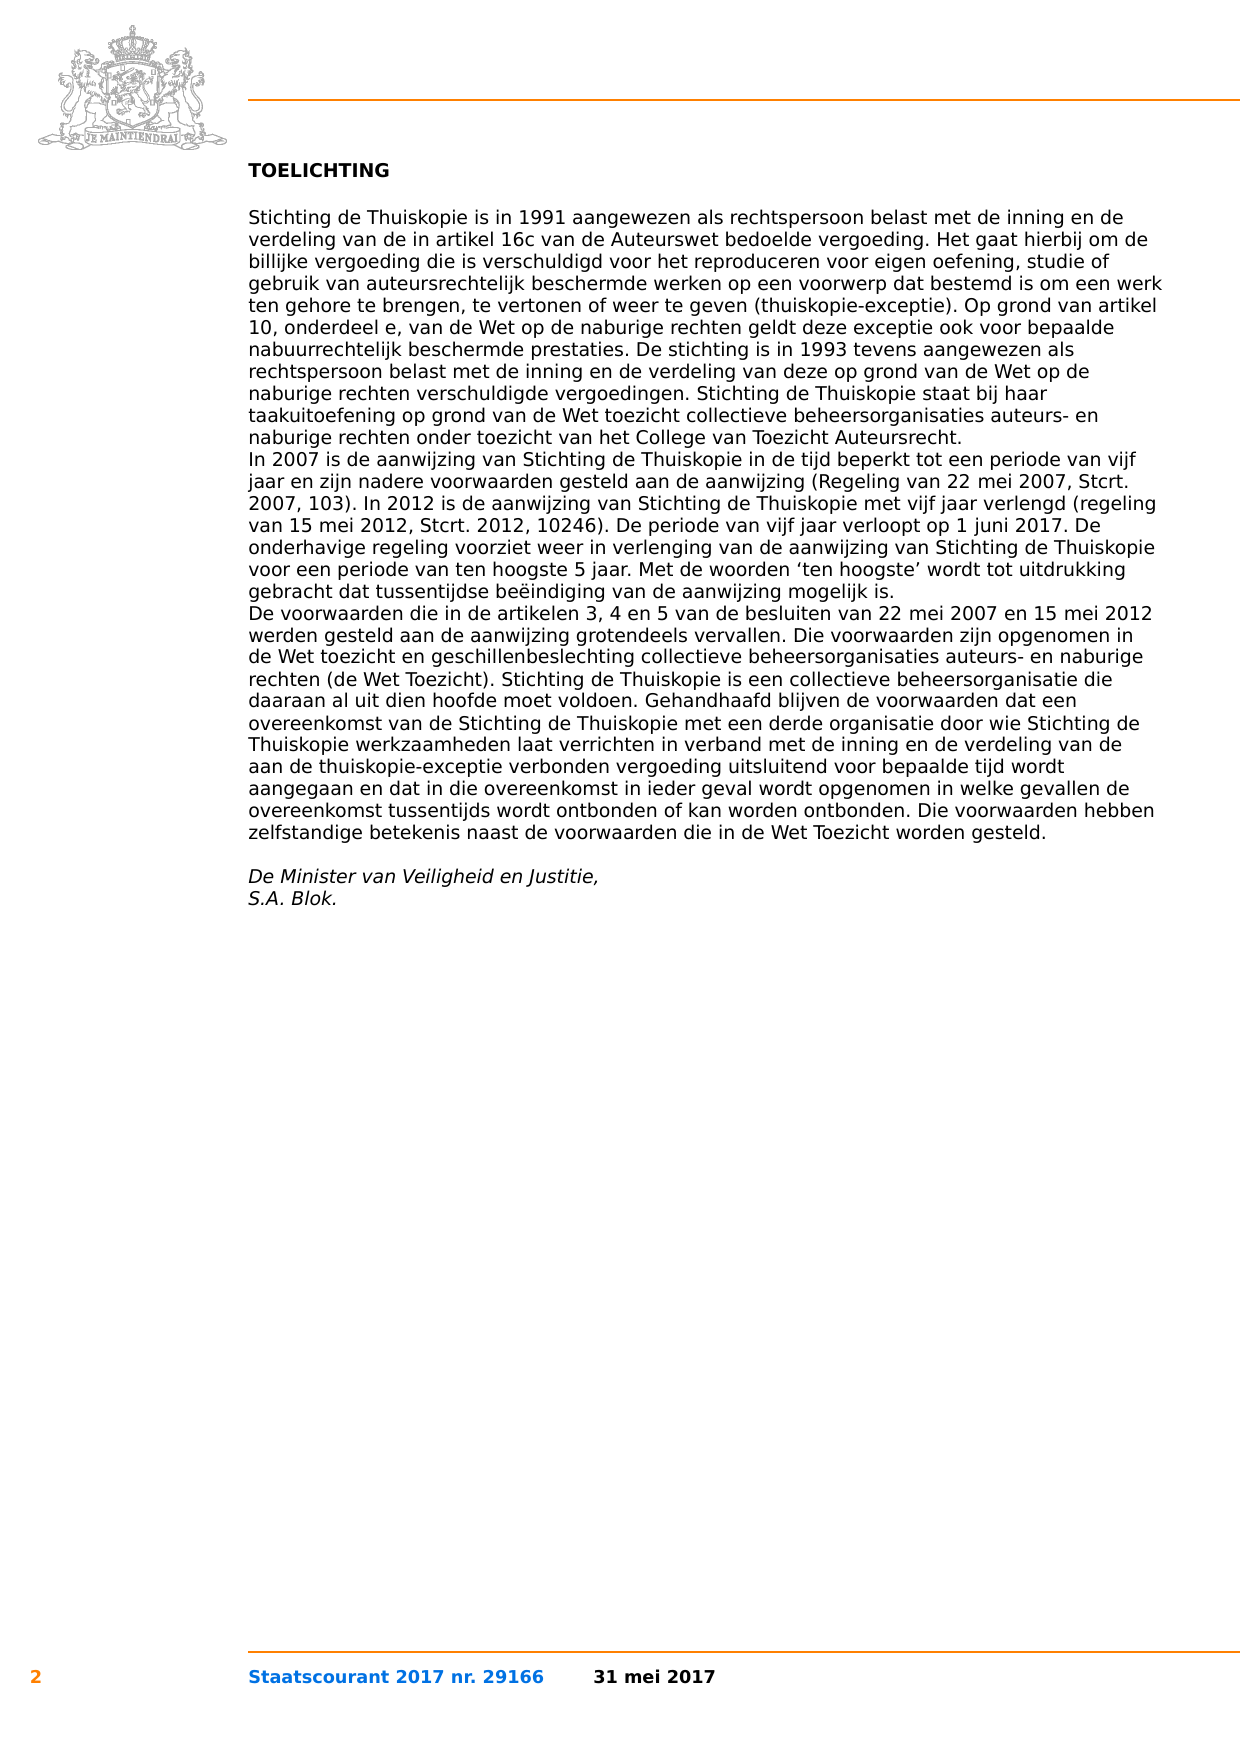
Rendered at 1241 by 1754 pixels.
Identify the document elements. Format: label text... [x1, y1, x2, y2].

text De voorwaarden die in de artikelen 3, 4 en 5 van de besluiten van 22 mei 2007 en 15 mei 2012 werden gesteld aan de aanwijzing grotendeels vervallen. Die voorwaarden zijn opgenomen in de Wet toezicht en geschillenbeslechting collectieve beheersorganisaties auteurs- en naburige rechten (de Wet Toezicht). Stichting de Thuiskopie is een collectieve beheersorganisatie die daaraan al uit dien hoofde moet voldoen. Gehandhaafd blijven de voorwaarden dat een overeenkomst van de Stichting de Thuiskopie met een derde organisatie door wie Stichting de Thuiskopie werkzaamheden laat verrichten in verband met de inning en de verdeling van de aan de thuiskopie-exceptie verbonden vergoeding uitsluitend voor bepaalde tijd wordt aangegaan en dat in die overeenkomst in ieder geval wordt opgenomen in welke gevallen de overeenkomst tussentijds wordt ontbonden of kan worden ontbonden. Die voorwaarden hebben zelfstandige betekenis naast de voorwaarden die in de Wet Toezicht worden gesteld. [248, 602, 1163, 844]
text Stichting de Thuiskopie is in 1991 aangewezen als rechtspersoon belast met de inning en de verdeling van de in artikel 16c van de Auteurswet bedoelde vergoeding. Het gaat hierbij om de billijke vergoeding die is verschuldigd voor het reproduceren voor eigen oefening, studie of gebruik van auteursrechtelijk beschermde werken op een voorwerp dat bestemd is om een werk ten gehore te brengen, te vertonen of weer te geven (thuiskopie-exceptie). Op grond van artikel 10, onderdeel e, van de Wet op de naburige rechten geldt deze exceptie ook voor bepaalde nabuurrechtelijk beschermde prestaties. De stichting is in 1993 tevens aangewezen als rechtspersoon belast met de inning en de verdeling van deze op grond van de Wet op de naburige rechten verschuldigde vergoedingen. Stichting de Thuiskopie staat bij haar taakuitoefening op grond van de Wet toezicht collectieve beheersorganisaties auteurs- en naburige rechten onder toezicht van het College van Toezicht Auteursrecht. [248, 207, 1163, 449]
text In 2007 is de aanwijzing van Stichting de Thuiskopie in de tijd beperkt tot een periode van vijf jaar en zijn nadere voorwaarden gesteld aan de aanwijzing (Regeling van 22 mei 2007, Stcrt. 2007, 103). In 2012 is de aanwijzing van Stichting de Thuiskopie met vijf jaar verlengd (regeling van 15 mei 2012, Stcrt. 2012, 10246). De periode van vijf jaar verloopt op 1 juni 2017. De onderhavige regeling voorziet weer in verlenging van de aanwijzing van Stichting de Thuiskopie voor een periode van ten hoogste 5 jaar. Met de woorden ‘ten hoogste’ wordt tot uitdrukking gebracht dat tussentijdse beëindiging van de aanwijzing mogelijk is. [248, 449, 1163, 602]
text De Minister van Veiligheid en Justitie, S.A. Blok. [248, 866, 1163, 910]
subtitle TOELICHTING [248, 160, 1163, 182]
picture [38, 25, 227, 150]
